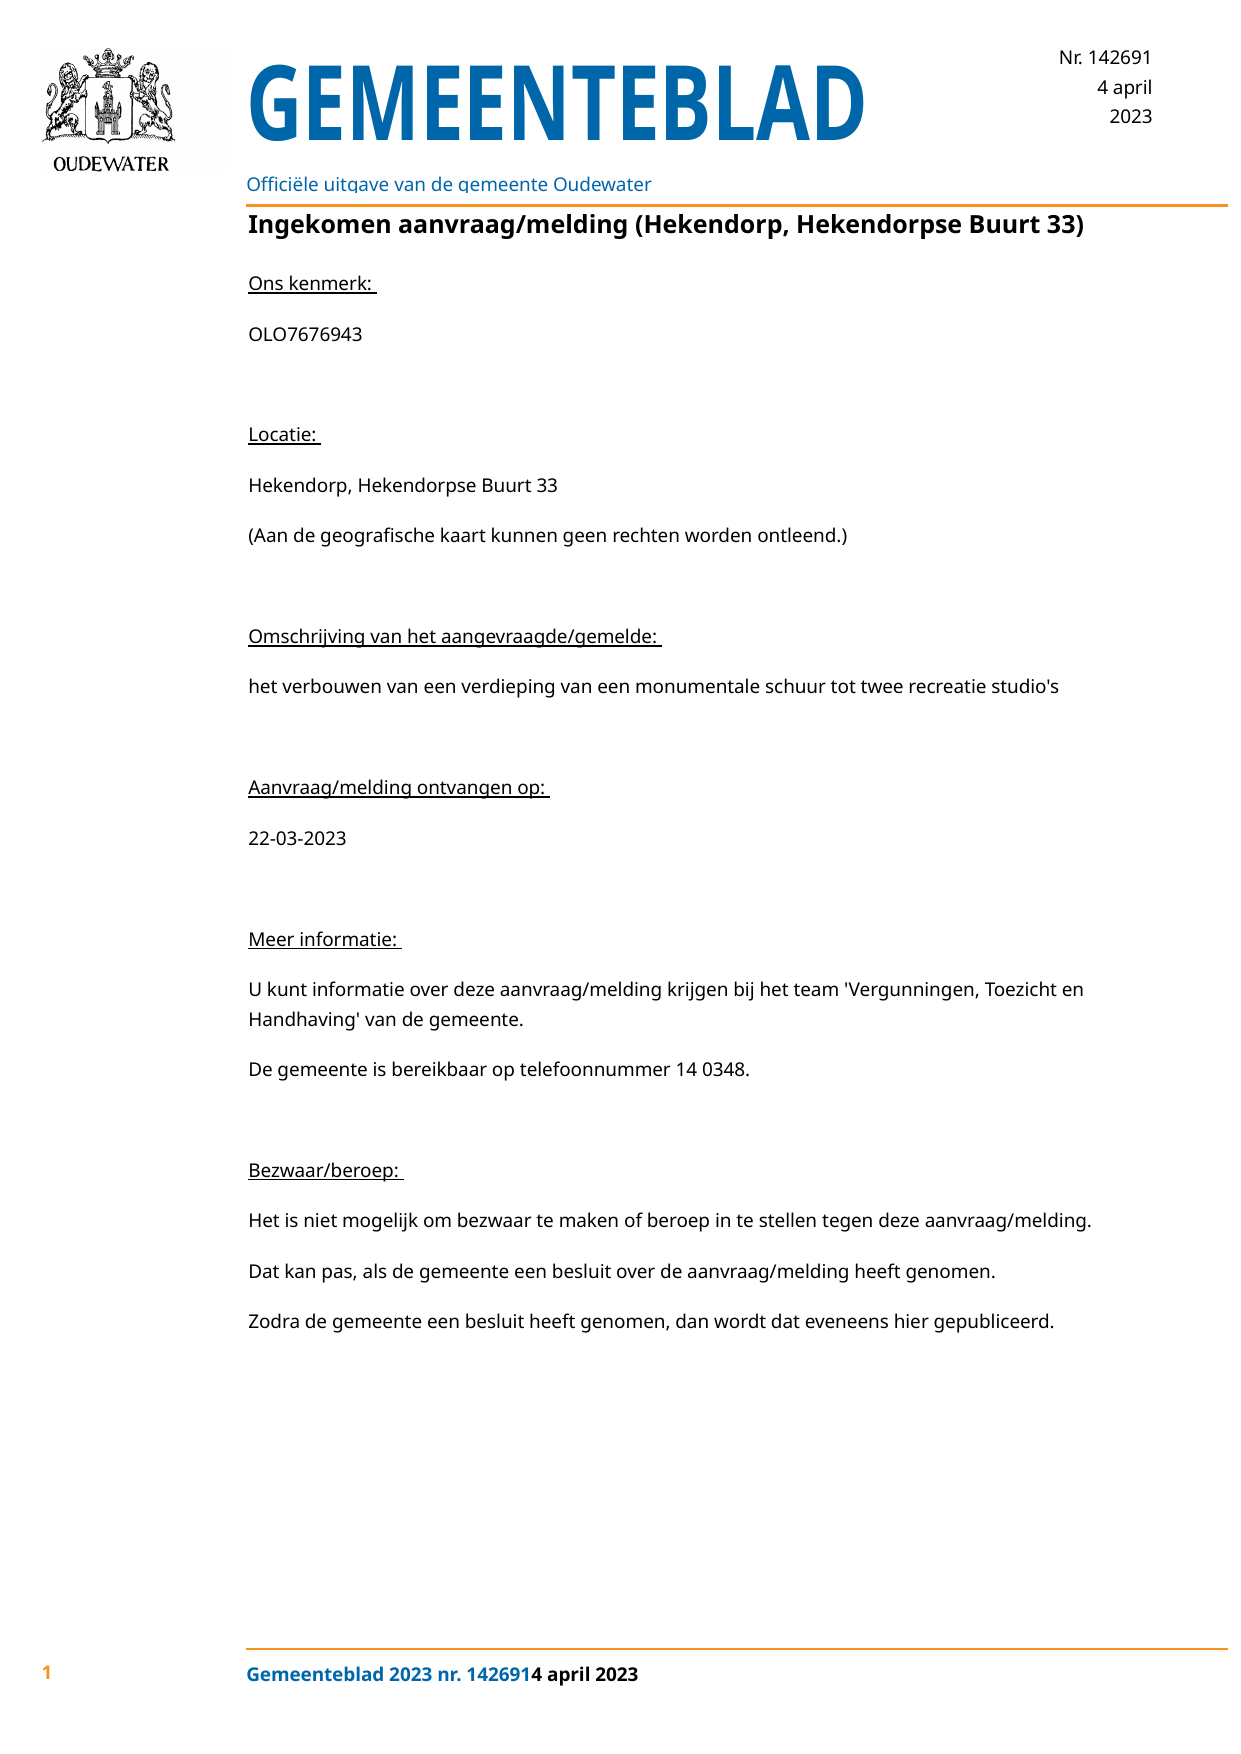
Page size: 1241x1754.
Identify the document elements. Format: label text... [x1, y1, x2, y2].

text het verbouwen van een verdieping van een monumentale schuur tot twee recreatie studio's [248, 674, 1152, 699]
text (Aan de geografische kaart kunnen geen rechten worden ontleend.) [248, 522, 1152, 548]
text Hekendorp, Hekendorpse Buurt 33 [248, 472, 1152, 498]
text Aanvraag/melding ontvangen op: [248, 774, 1152, 800]
text U kunt informatie over deze aanvraag/melding krijgen bij het team 'Vergunningen, Toezicht en Handhaving' van de gemeente. [248, 976, 1152, 1031]
text Ingekomen aanvraag/melding (Hekendorp, Hekendorpse Buurt 33) [248, 207, 1152, 241]
text Zodra de gemeente een besluit heeft genomen, dan wordt dat eveneens hier gepubliceerd. [248, 1308, 1152, 1334]
text 22-03-2023 [248, 825, 1152, 851]
text De gemeente is bereikbaar op telefoonnummer 14 0348. [248, 1056, 1152, 1082]
picture [41, 47, 231, 172]
text Dat kan pas, als de gemeente een besluit over de aanvraag/melding heeft genomen. [248, 1258, 1152, 1283]
text Meer informatie: [248, 926, 1152, 951]
text Bezwaar/beroep: [248, 1157, 1152, 1183]
text OLO7676943 [248, 321, 1152, 346]
text Het is niet mogelijk om bezwaar te maken of beroep in te stellen tegen deze aanvraag/melding. [248, 1207, 1152, 1233]
text Ons kenmerk: [248, 270, 1152, 296]
text Omschrijving van het aangevraagde/gemelde: [248, 623, 1152, 649]
text Locatie: [248, 422, 1152, 447]
